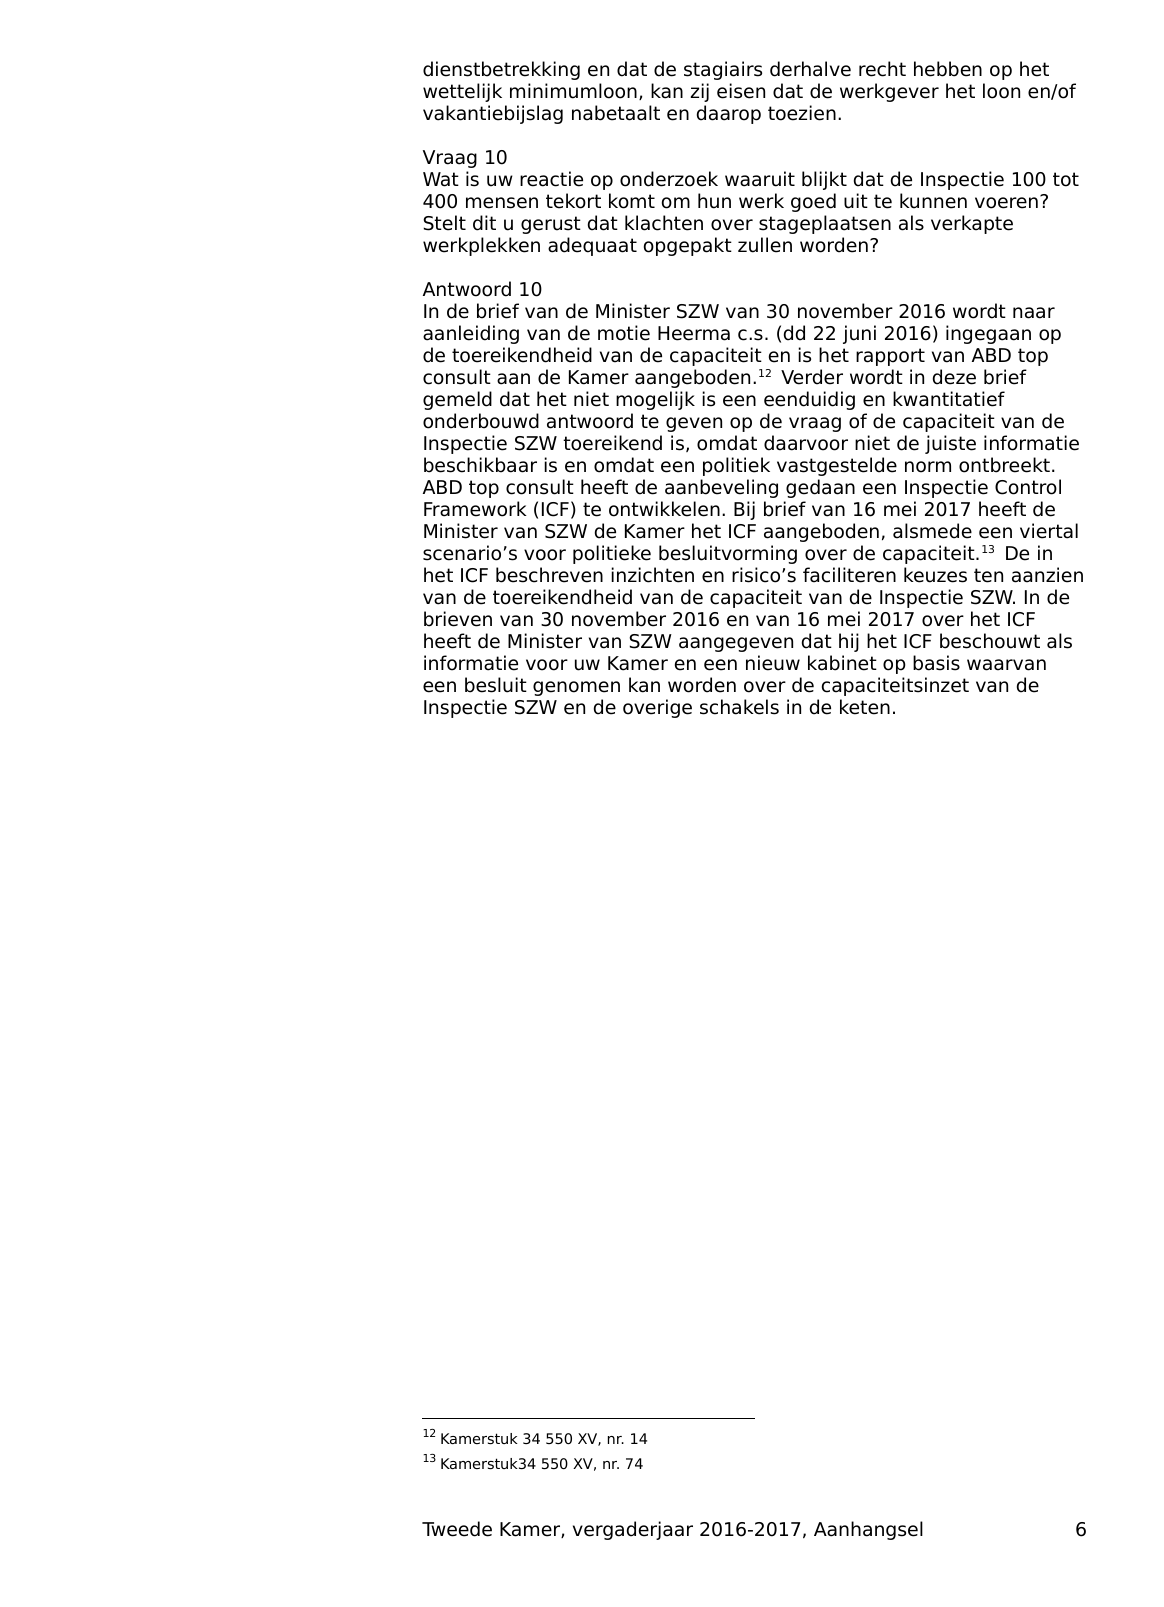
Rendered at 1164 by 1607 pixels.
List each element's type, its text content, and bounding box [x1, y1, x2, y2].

text Vraag 10 [422, 147, 1087, 169]
text Kamerstuk 34 550 XV, nr. 14 [422, 1427, 1087, 1449]
text Kamerstuk34 550 XV, nr. 74 [422, 1452, 1087, 1474]
text Antwoord 10 [422, 279, 1087, 301]
text dienstbetrekking en dat de stagiairs derhalve recht hebben op het wettelijk minimumloon, kan zij eisen dat de werkgever het loon en/of vakantiebijslag nabetaalt en daarop toezien. [422, 59, 1087, 125]
text In de brief van de Minister SZW van 30 november 2016 wordt naar aanleiding van de motie Heerma c.s. (dd 22 juni 2016) ingegaan op de toereikendheid van de capaciteit en is het rapport van ABD top consult aan de Kamer aangeboden. Verder wordt in deze brief gemeld dat het niet mogelijk is een eenduidig en kwantitatief onderbouwd antwoord te geven op de vraag of de capaciteit van de Inspectie SZW toereikend is, omdat daarvoor niet de juiste informatie beschikbaar is en omdat een politiek vastgestelde norm ontbreekt. ABD top consult heeft de aanbeveling gedaan een Inspectie Control Framework (ICF) te ontwikkelen. Bij brief van 16 mei 2017 heeft de Minister van SZW de Kamer het ICF aangeboden, alsmede een viertal scenario’s voor politieke besluitvorming over de capaciteit. De in het ICF beschreven inzichten en risico’s faciliteren keuzes ten aanzien van de toereikendheid van de capaciteit van de Inspectie SZW. In de brieven van 30 november 2016 en van 16 mei 2017 over het ICF heeft de Minister van SZW aangegeven dat hij het ICF beschouwt als informatie voor uw Kamer en een nieuw kabinet op basis waarvan een besluit genomen kan worden over de capaciteitsinzet van de Inspectie SZW en de overige schakels in de keten. [422, 301, 1087, 719]
text Wat is uw reactie op onderzoek waaruit blijkt dat de Inspectie 100 tot 400 mensen tekort komt om hun werk goed uit te kunnen voeren? Stelt dit u gerust dat klachten over stageplaatsen als verkapte werkplekken adequaat opgepakt zullen worden? [422, 169, 1087, 257]
